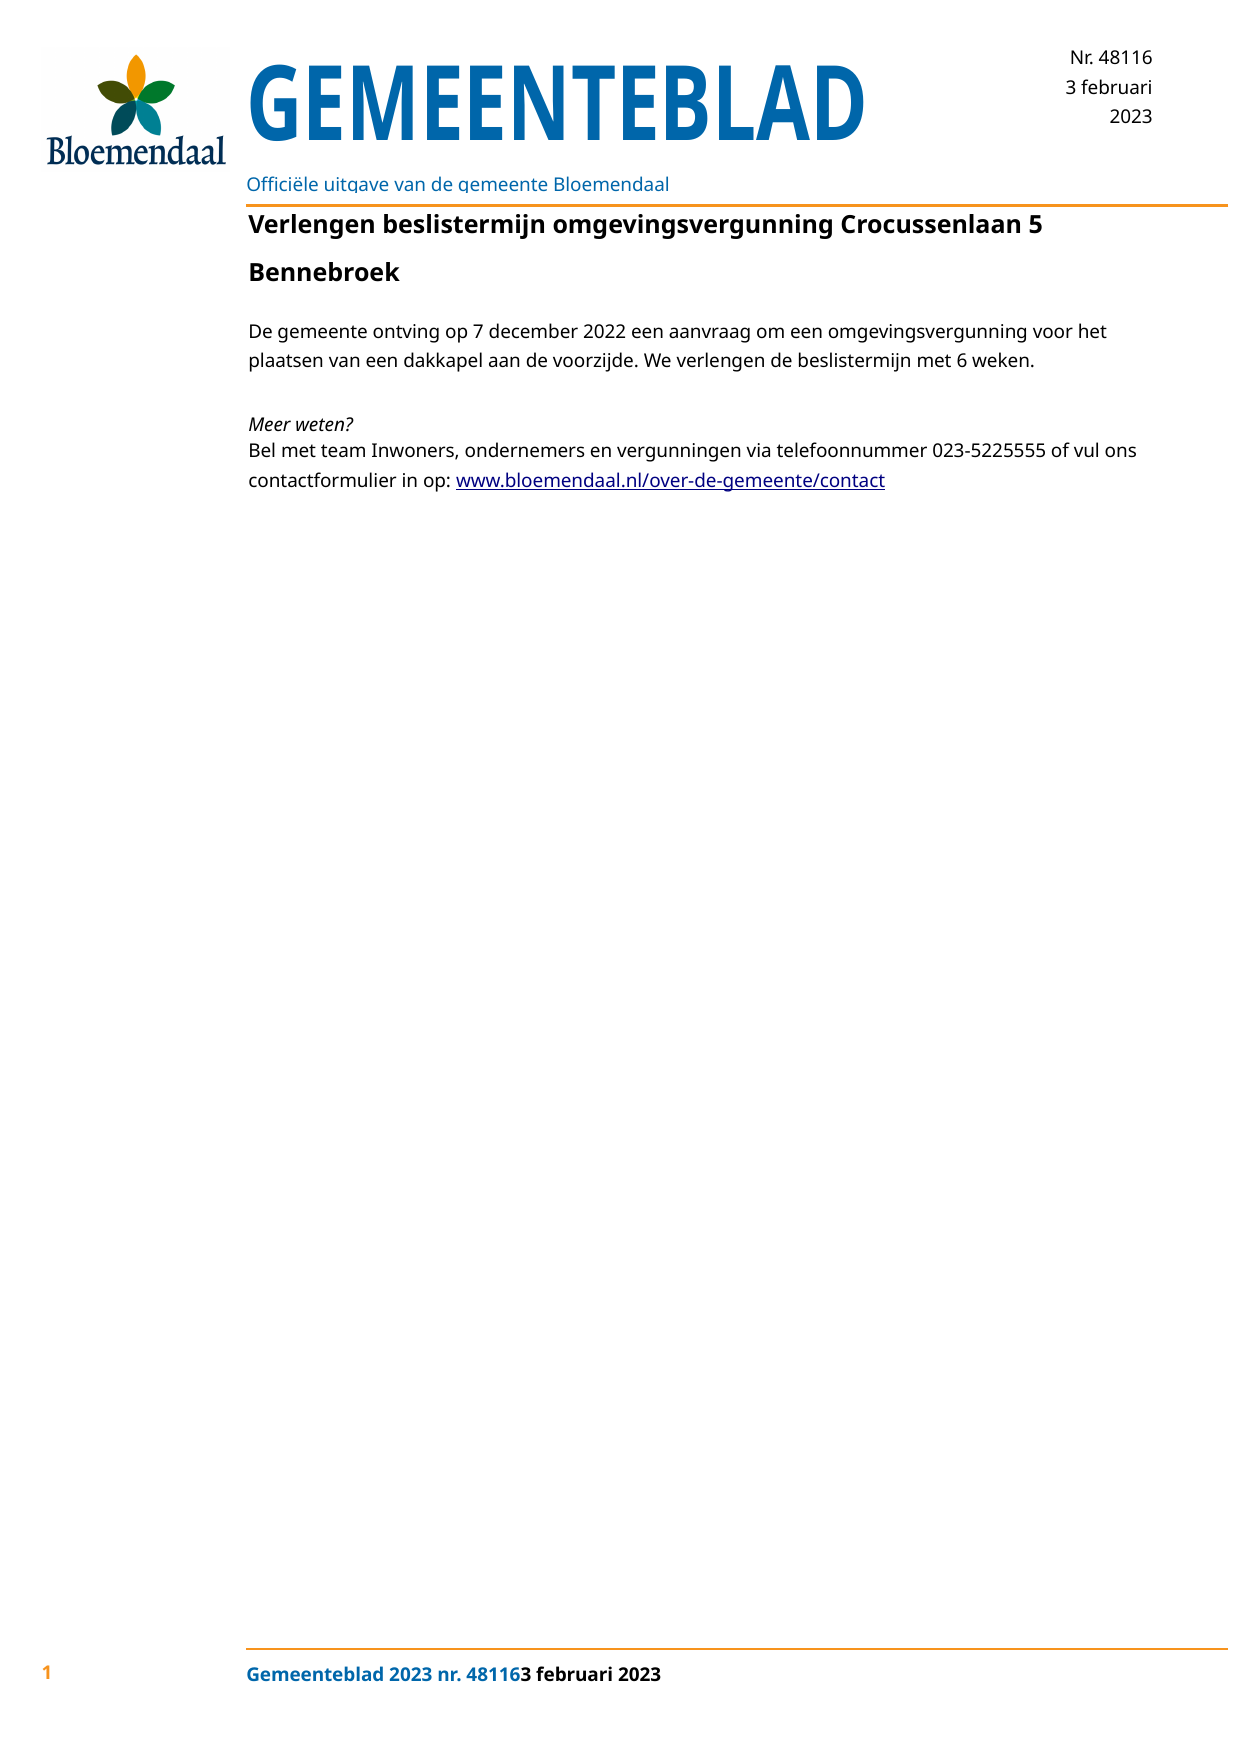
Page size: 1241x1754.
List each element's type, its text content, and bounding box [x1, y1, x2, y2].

text Meer weten? [248, 411, 1152, 437]
text De gemeente ontving op 7 december 2022 een aanvraag om een omgevingsvergunning voor het plaatsen van een dakkapel aan de voorzijde. We verlengen de beslistermijn met 6 weken. [248, 318, 1152, 373]
picture [41, 47, 231, 172]
text Bel met team Inwoners, ondernemers en vergunningen via telefoonnummer 023-5225555 of vul ons contactformulier in op: www.bloemendaal.nl/over-de-gemeente/contact [248, 437, 1152, 492]
text Verlengen beslistermijn omgevingsvergunning Crocussenlaan 5 Bennebroek [248, 207, 1152, 288]
